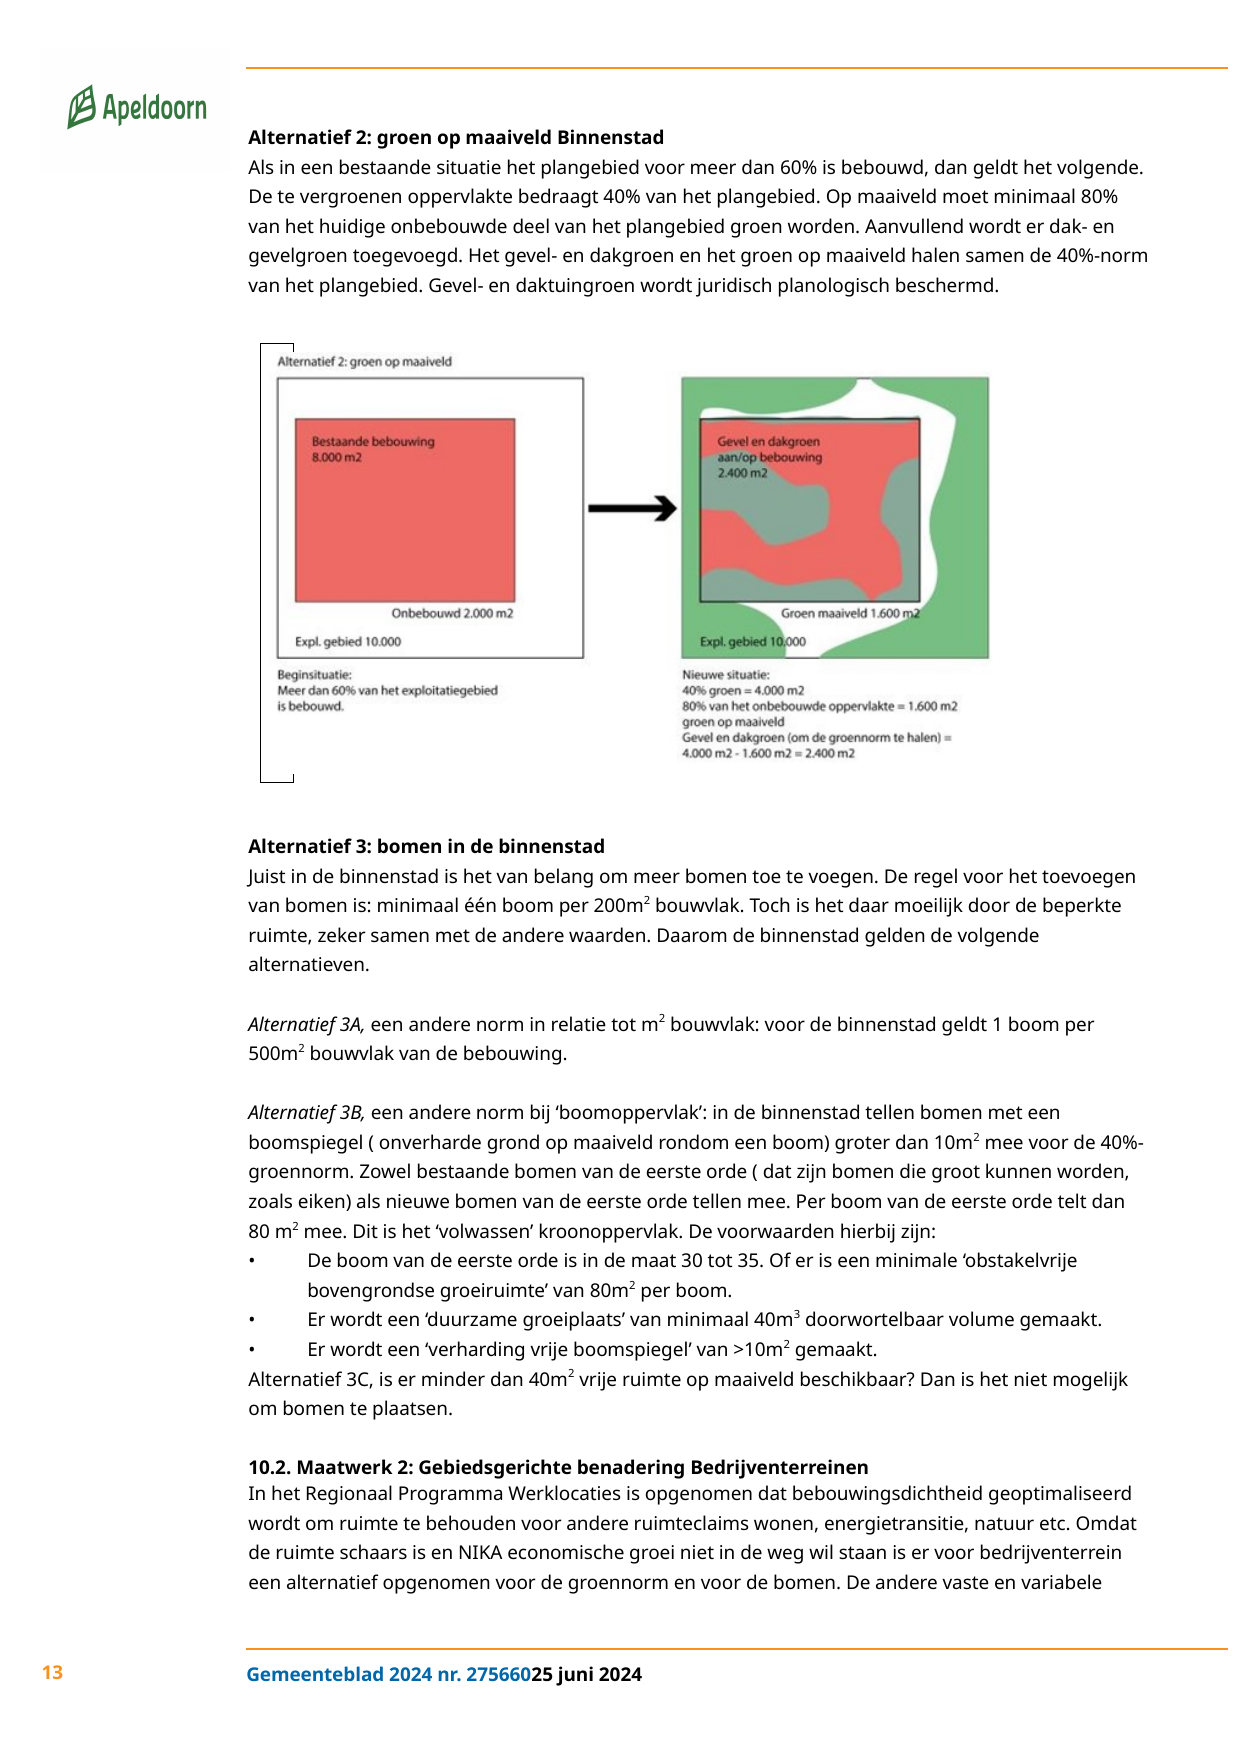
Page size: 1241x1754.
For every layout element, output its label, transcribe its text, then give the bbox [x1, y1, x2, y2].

text 10.2. Maatwerk 2: Gebiedsgerichte benadering Bedrijventerreinen [248, 1454, 1152, 1480]
list Er wordt een ‘verharding vrije boomspiegel’ van >10m2 gemaakt. [248, 1336, 1152, 1362]
text In het Regionaal Programma Werklocaties is opgenomen dat bebouwingsdichtheid geoptimaliseerd wordt om ruimte te behouden voor andere ruimteclaims wonen, energietransitie, natuur etc. Omdat de ruimte schaars is en NIKA economische groei niet in de weg wil staan is er voor bedrijventerrein een alternatief opgenomen voor de groennorm en voor de bomen. De andere vaste en variabele [248, 1480, 1152, 1595]
text Alternatief 3: bomen in de binnenstad [248, 833, 1152, 859]
list Er wordt een ‘duurzame groeiplaats’ van minimaal 40m3 doorwortelbaar volume gemaakt. [248, 1307, 1152, 1332]
picture [41, 47, 231, 172]
text Alternatief 3A, een andere norm in relatie tot m2 bouwvlak: voor de binnenstad geldt 1 boom per 500m2 bouwvlak van de bebouwing. [248, 1011, 1152, 1066]
text Alternatief 3C, is er minder dan 40m2 vrije ruimte op maaiveld beschikbaar? Dan is het niet mogelijk om bomen te plaatsen. [248, 1366, 1152, 1421]
picture [268, 352, 1008, 774]
text Alternatief 3B, een andere norm bij ‘boomoppervlak’: in de binnenstad tellen bomen met een boomspiegel ( onverharde grond op maaiveld rondom een boom) groter dan 10m2 mee voor de 40%-groennorm. Zowel bestaande bomen van de eerste orde ( dat zijn bomen die groot kunnen worden, zoals eiken) als nieuwe bomen van de eerste orde tellen mee. Per boom van de eerste orde telt dan 80 m2 mee. Dit is het ‘volwassen’ kroonoppervlak. De voorwaarden hierbij zijn: [248, 1099, 1152, 1243]
text Alternatief 2: groen op maaiveld Binnenstad [248, 124, 1152, 150]
text Als in een bestaande situatie het plangebied voor meer dan 60% is bebouwd, dan geldt het volgende. De te vergroenen oppervlakte bedraagt 40% van het plangebied. Op maaiveld moet minimaal 80% van het huidige onbebouwde deel van het plangebied groen worden. Aanvullend wordt er dak- en gevelgroen toegevoegd. Het gevel- en dakgroen en het groen op maaiveld halen samen de 40%-norm van het plangebied. Gevel- en daktuingroen wordt juridisch planologisch beschermd. [248, 154, 1152, 298]
text Juist in de binnenstad is het van belang om meer bomen toe te voegen. De regel voor het toevoegen van bomen is: minimaal één boom per 200m2 bouwvlak. Toch is het daar moeilijk door de beperkte ruimte, zeker samen met de andere waarden. Daarom de binnenstad gelden de volgende alternatieven. [248, 863, 1152, 977]
list De boom van de eerste orde is in de maat 30 tot 35. Of er is een minimale ‘obstakelvrije bovengrondse groeiruimte’ van 80m2 per boom. [248, 1247, 1152, 1303]
